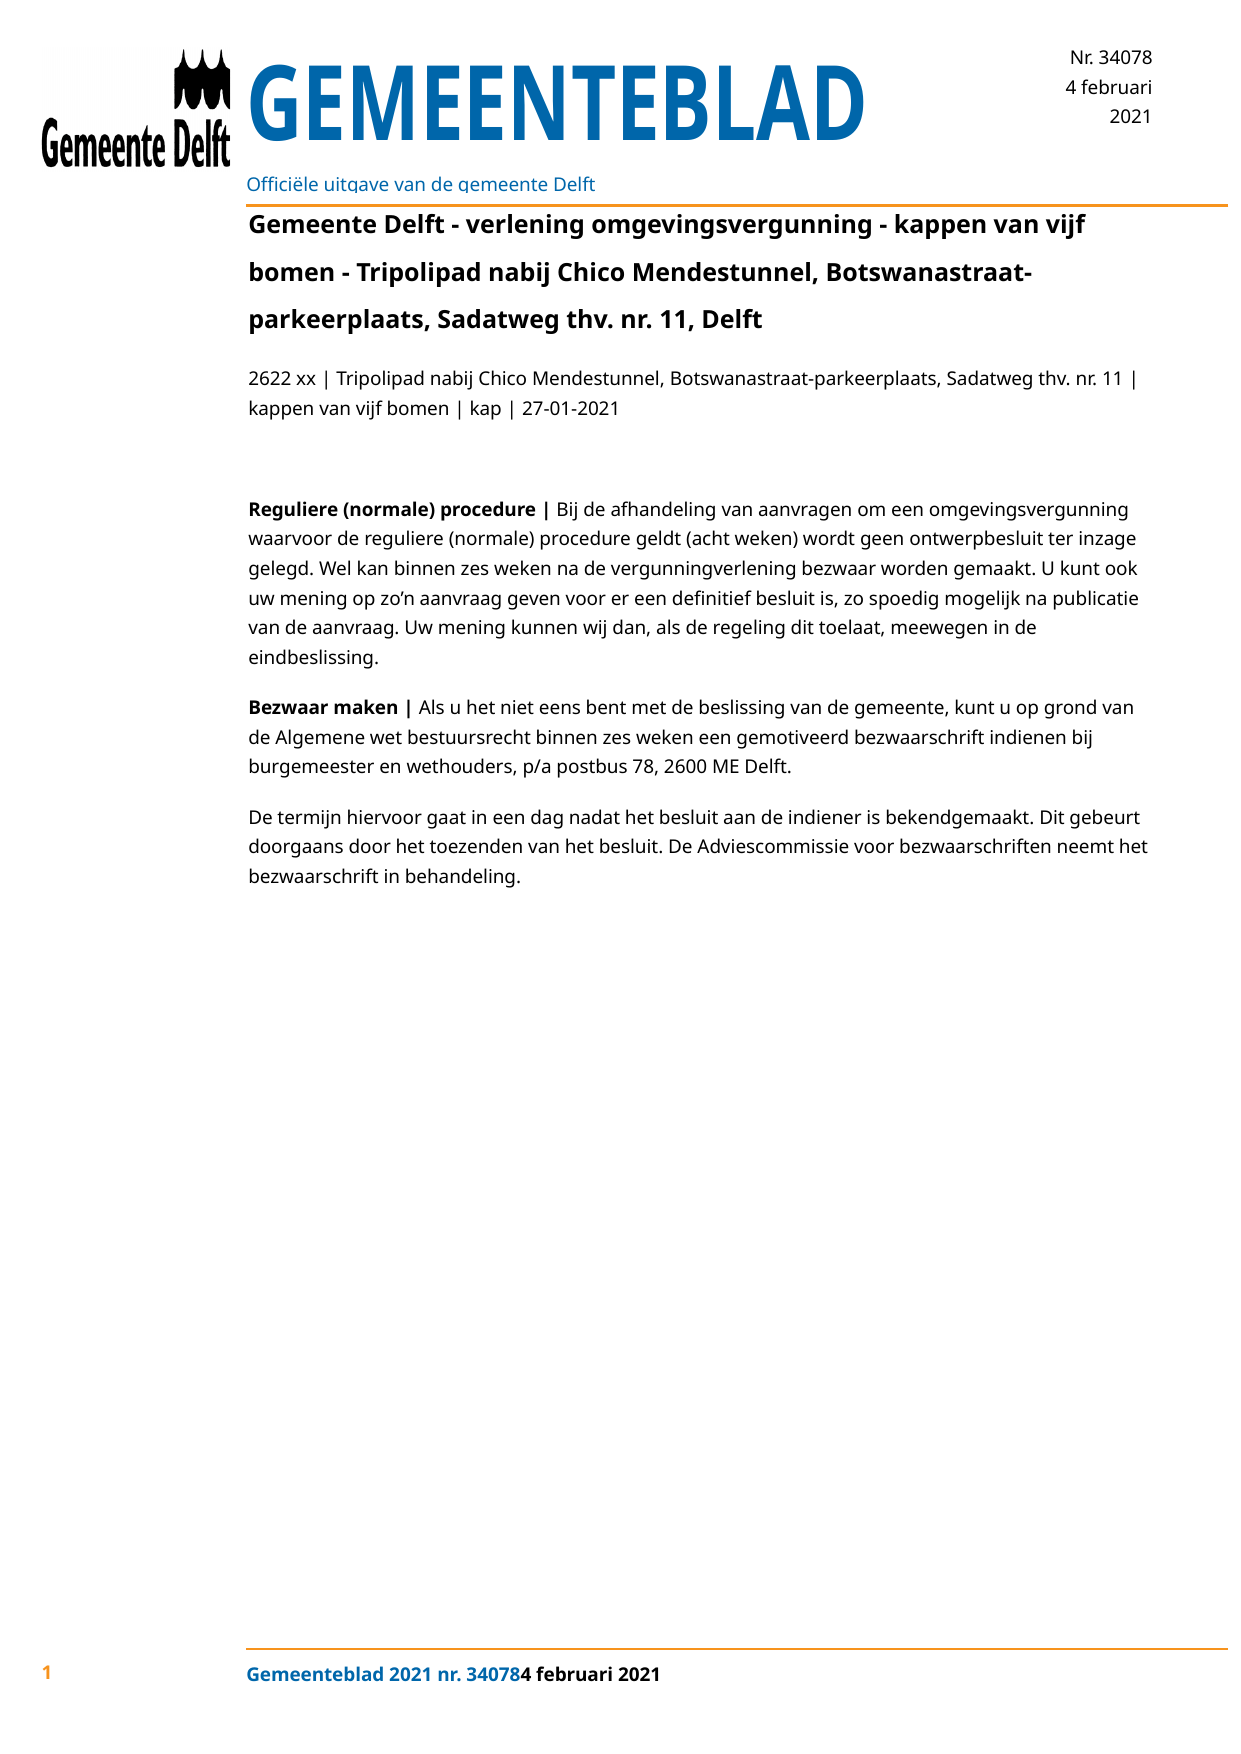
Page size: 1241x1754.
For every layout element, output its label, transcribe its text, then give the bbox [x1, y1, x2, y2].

text Reguliere (normale) procedure | Bij de afhandeling van aanvragen om een omgevingsvergunning waarvoor de reguliere (normale) procedure geldt (acht weken) wordt geen ontwerpbesluit ter inzage gelegd. Wel kan binnen zes weken na de vergunningverlening bezwaar worden gemaakt. U kunt ook uw mening op zo’n aanvraag geven voor er een definitief besluit is, zo spoedig mogelijk na publicatie van de aanvraag. Uw mening kunnen wij dan, als de regeling dit toelaat, meewegen in de eindbeslissing. [248, 496, 1152, 669]
text De termijn hiervoor gaat in een dag nadat het besluit aan de indiener is bekendgemaakt. Dit gebeurt doorgaans door het toezenden van het besluit. De Adviescommissie voor bezwaarschriften neemt het bezwaarschrift in behandeling. [248, 804, 1152, 889]
text Gemeente Delft - verlening omgevingsvergunning - kappen van vijf bomen - Tripolipad nabij Chico Mendestunnel, Botswanastraat-parkeerplaats, Sadatweg thv. nr. 11, Delft [248, 207, 1152, 336]
text 2622 xx | Tripolipad nabij Chico Mendestunnel, Botswanastraat-parkeerplaats, Sadatweg thv. nr. 11 | kappen van vijf bomen | kap | 27-01-2021 [248, 366, 1152, 421]
text Bezwaar maken | Als u het niet eens bent met de beslissing van de gemeente, kunt u op grond van de Algemene wet bestuursrecht binnen zes weken een gemotiveerd bezwaarschrift indienen bij burgemeester en wethouders, p/a postbus 78, 2600 ME Delft. [248, 694, 1152, 779]
picture [41, 47, 231, 172]
